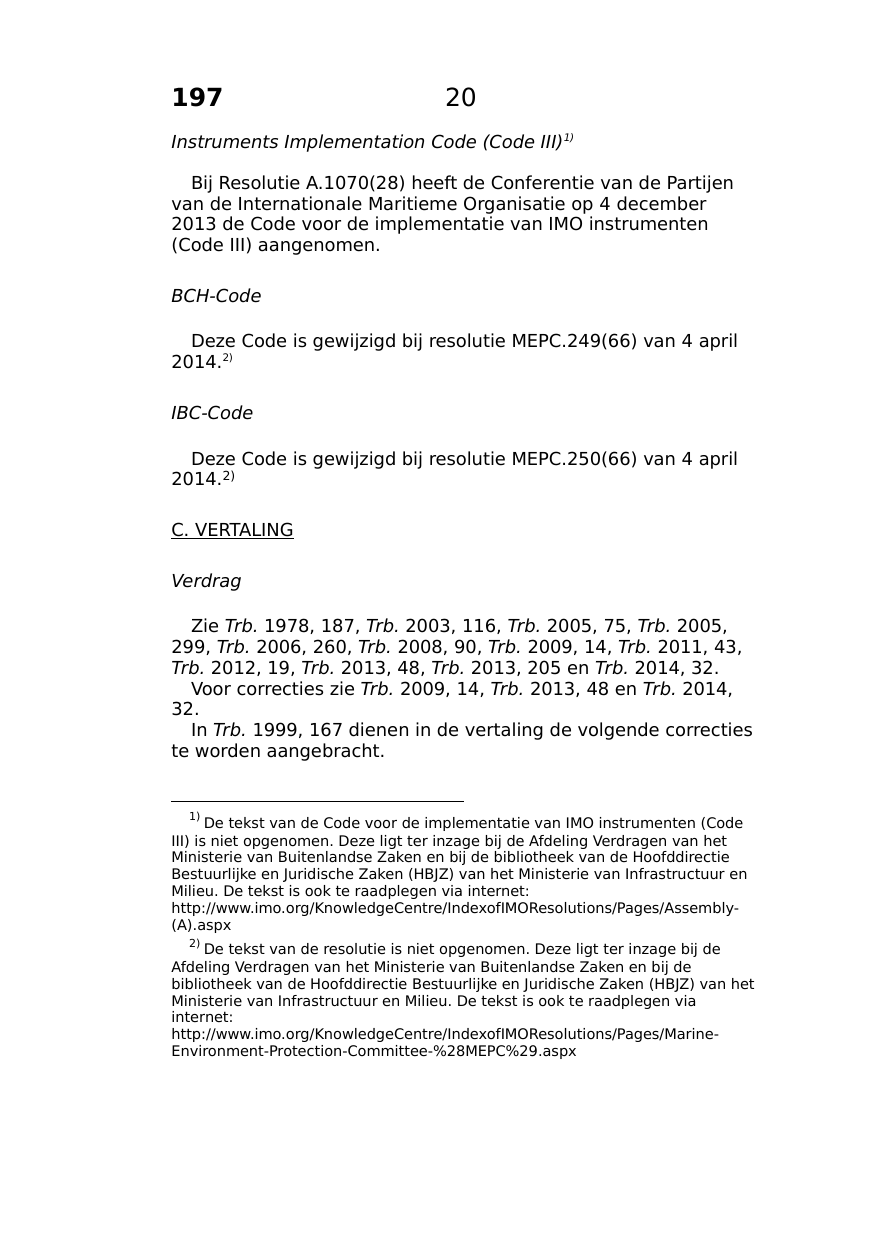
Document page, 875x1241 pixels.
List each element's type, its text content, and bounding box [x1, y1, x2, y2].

text Zie Trb. 1978, 187, Trb. 2003, 116, Trb. 2005, 75, Trb. 2005, 299, Trb. 2006, 260, Trb. 2008, 90, Trb. 2009, 14, Trb. 2011, 43, Trb. 2012, 19, Trb. 2013, 48, Trb. 2013, 205 en Trb. 2014, 32. [171, 616, 756, 678]
text Deze Code is gewijzigd bij resolutie MEPC.250(66) van 4 april 2014.2) [171, 448, 756, 490]
subtitle Instruments Implementation Code (Code III) [171, 132, 756, 153]
text De tekst van de Code voor de implementatie van IMO instrumenten (Code III) is niet opgenomen. Deze ligt ter inzage bij de Afdeling Verdragen van het Ministerie van Buitenlandse Zaken en bij de bibliotheek van de Hoofddirectie Bestuurlijke en Juridische Zaken (HBJZ) van het Ministerie van Infrastructuur en Milieu. De tekst is ook te raadplegen via internet: http://www.imo.org/KnowledgeCentre/IndexofIMOResolutions/Pages/Assembly-(A).aspx [171, 810, 756, 934]
text Deze Code is gewijzigd bij resolutie MEPC.249(66) van 4 april 2014. [171, 331, 756, 373]
subtitle C. VERTALING [171, 520, 756, 541]
text De tekst van de resolutie is niet opgenomen. Deze ligt ter inzage bij de Afdeling Verdragen van het Ministerie van Buitenlandse Zaken en bij de bibliotheek van de Hoofddirectie Bestuurlijke en Juridische Zaken (HBJZ) van het Ministerie van Infrastructuur en Milieu. De tekst is ook te raadplegen via internet: http://www.imo.org/KnowledgeCentre/IndexofIMOResolutions/Pages/Marine-Environment-Protection-Committee-%28MEPC%29.aspx [171, 937, 756, 1060]
subtitle IBC-Code [171, 403, 756, 423]
text Bij Resolutie A.1070(28) heeft de Conferentie van de Partijen van de Internationale Maritieme Organisatie op 4 december 2013 de Code voor de implementatie van IMO instrumenten (Code III) aangenomen. [171, 173, 756, 256]
text In Trb. 1999, 167 dienen in de vertaling de volgende correcties te worden aangebracht. [171, 720, 756, 761]
text Voor correcties zie Trb. 2009, 14, Trb. 2013, 48 en Trb. 2014, 32. [171, 678, 756, 720]
subtitle Verdrag [171, 571, 756, 591]
subtitle BCH-Code [171, 286, 756, 306]
